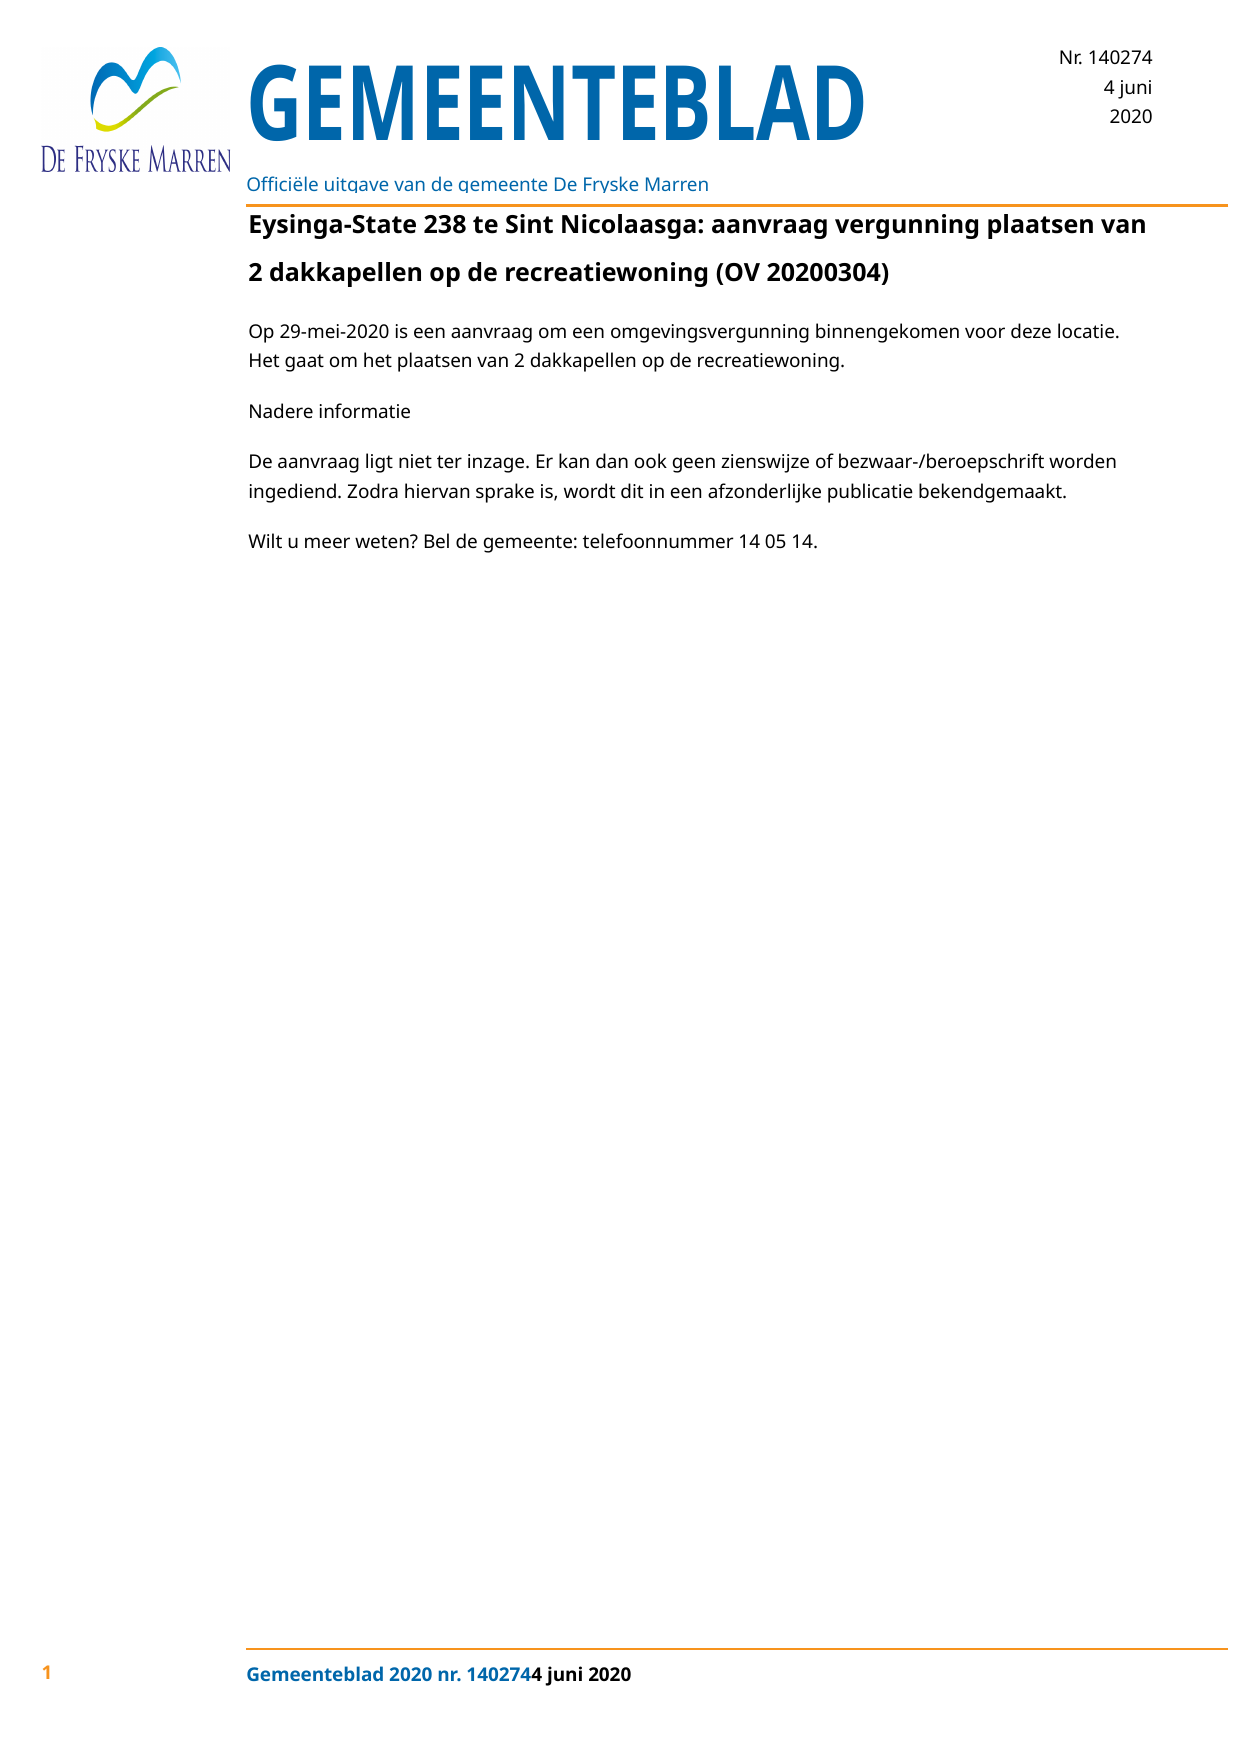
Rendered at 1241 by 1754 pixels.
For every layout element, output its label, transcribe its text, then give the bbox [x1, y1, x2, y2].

text Eysinga-State 238 te Sint Nicolaasga: aanvraag vergunning plaatsen van 2 dakkapellen op de recreatiewoning (OV 20200304) [248, 207, 1152, 288]
text De aanvraag ligt niet ter inzage. Er kan dan ook geen zienswijze of bezwaar-/beroepschrift worden ingediend. Zodra hiervan sprake is, wordt dit in een afzonderlijke publicatie bekendgemaakt. [248, 448, 1152, 504]
text Op 29-mei-2020 is een aanvraag om een omgevingsvergunning binnengekomen voor deze locatie. Het gaat om het plaatsen van 2 dakkapellen op de recreatiewoning. [248, 318, 1152, 373]
text Nadere informatie [248, 398, 1152, 424]
picture [41, 47, 231, 172]
text Wilt u meer weten? Bel de gemeente: telefoonnummer 14 05 14. [248, 528, 1152, 554]
